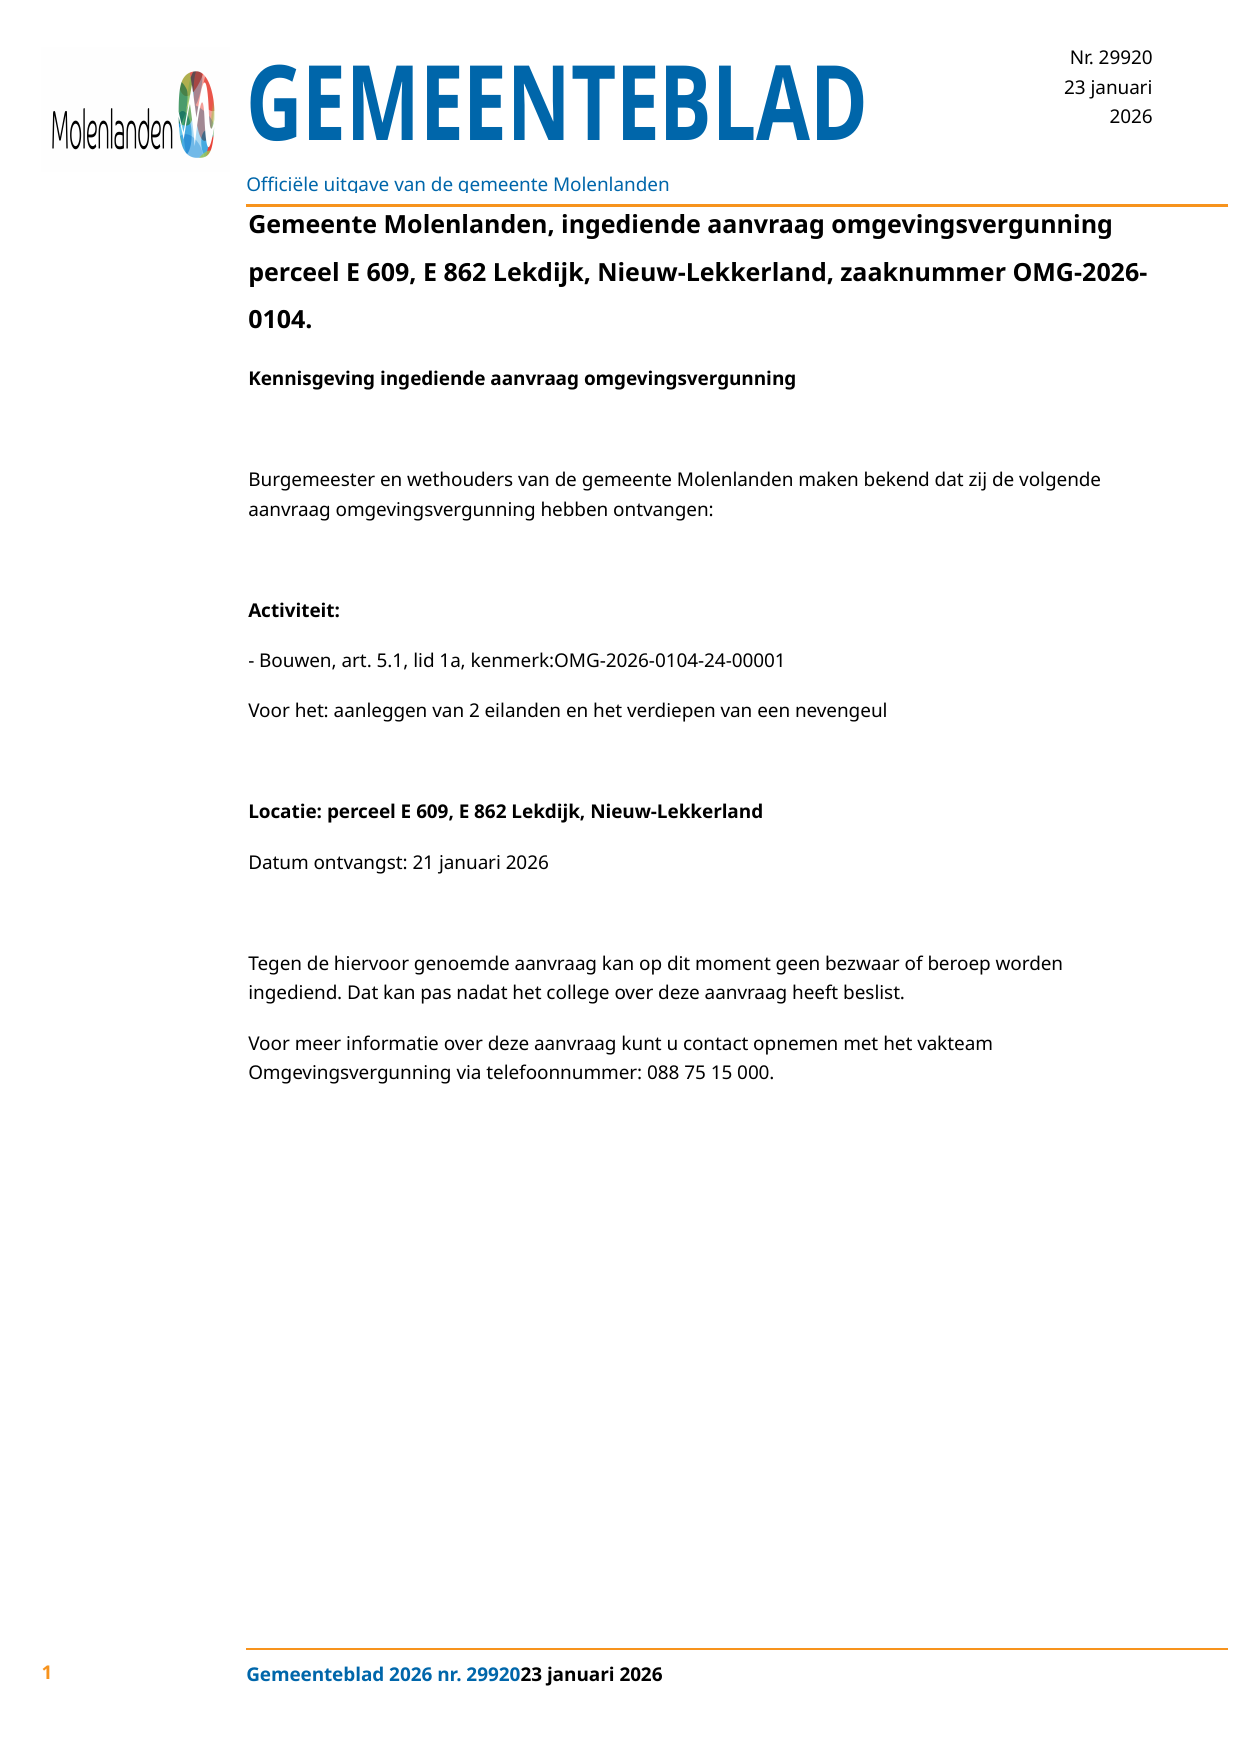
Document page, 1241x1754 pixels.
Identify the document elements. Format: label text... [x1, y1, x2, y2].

text Voor meer informatie over deze aanvraag kunt u contact opnemen met het vakteam Omgevingsvergunning via telefoonnummer: 088 75 15 000. [248, 1030, 1152, 1085]
text Locatie: perceel E 609, E 862 Lekdijk, Nieuw-Lekkerland [248, 798, 1152, 824]
text Activiteit: [248, 597, 1152, 622]
text Kennisgeving ingediende aanvraag omgevingsvergunning [248, 366, 1152, 391]
text Datum ontvangst: 21 januari 2026 [248, 849, 1152, 874]
text - Bouwen, art. 5.1, lid 1a, kenmerk:OMG-2026-0104-24-00001 [248, 647, 1152, 673]
text Burgemeester en wethouders van de gemeente Molenlanden maken bekend dat zij de volgende aanvraag omgevingsvergunning hebben ontvangen: [248, 466, 1152, 522]
text Gemeente Molenlanden, ingediende aanvraag omgevingsvergunning perceel E 609, E 862 Lekdijk, Nieuw-Lekkerland, zaaknummer OMG-2026-0104. [248, 207, 1152, 336]
picture [41, 47, 231, 172]
text Tegen de hiervoor genoemde aanvraag kan op dit moment geen bezwaar of beroep worden ingediend. Dat kan pas nadat het college over deze aanvraag heeft beslist. [248, 950, 1152, 1005]
text Voor het: aanleggen van 2 eilanden en het verdiepen van een nevengeul [248, 698, 1152, 723]
